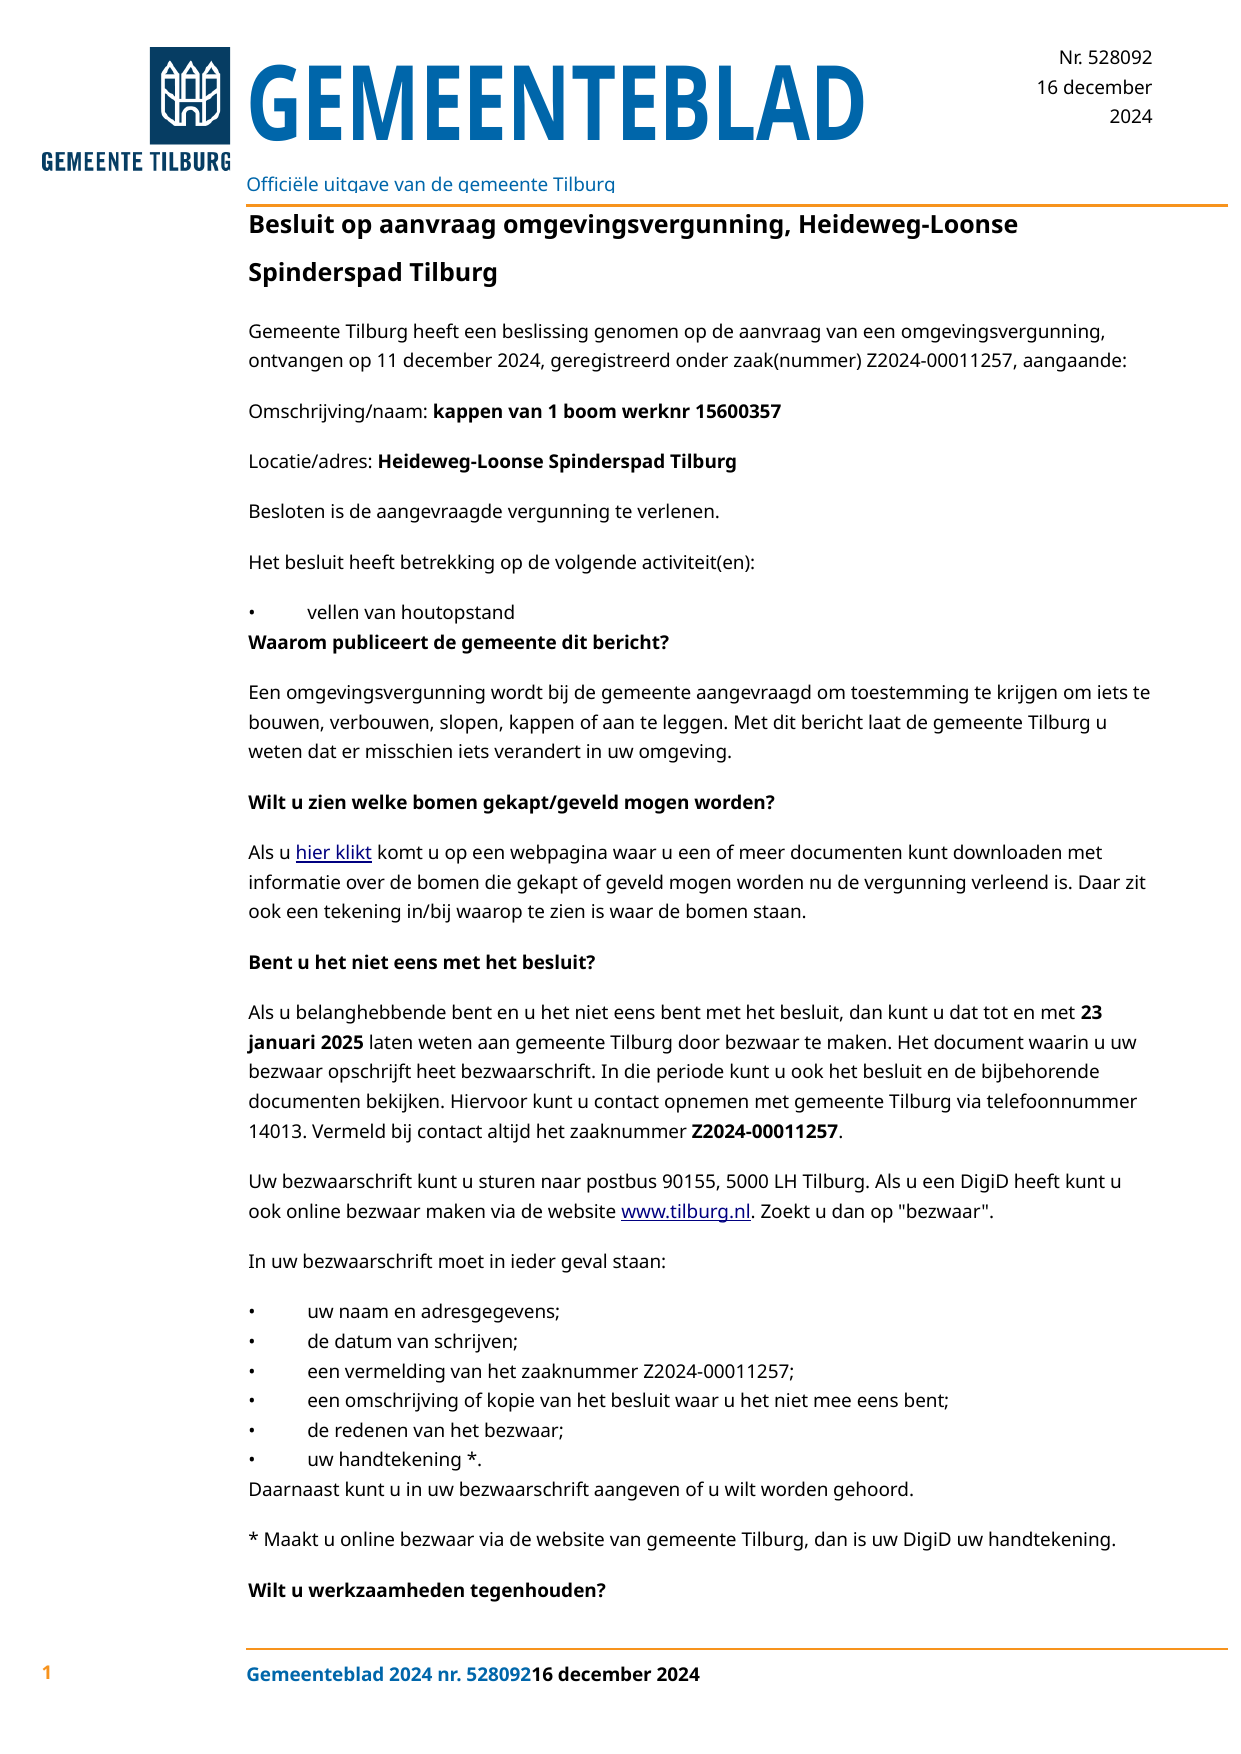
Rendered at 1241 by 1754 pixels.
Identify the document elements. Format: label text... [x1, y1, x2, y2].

text In uw bezwaarschrift moet in ieder geval staan: [248, 1248, 1152, 1274]
text Gemeente Tilburg heeft een beslissing genomen op de aanvraag van een omgevingsvergunning, ontvangen op 11 december 2024, geregistreerd onder zaak(nummer) Z2024-00011257, aangaande: [248, 318, 1152, 373]
text Waarom publiceert de gemeente dit bericht? [248, 629, 1152, 655]
list een omschrijving of kopie van het besluit waar u het niet mee eens bent; [248, 1387, 1152, 1413]
list de redenen van het bezwaar; [248, 1417, 1152, 1443]
list vellen van houtopstand [248, 599, 1152, 625]
list een vermelding van het zaaknummer Z2024-00011257; [248, 1358, 1152, 1384]
list de datum van schrijven; [248, 1328, 1152, 1354]
text Een omgevingsvergunning wordt bij de gemeente aangevraagd om toestemming te krijgen om iets te bouwen, verbouwen, slopen, kappen of aan te leggen. Met dit bericht laat de gemeente Tilburg u weten dat er misschien iets verandert in uw omgeving. [248, 679, 1152, 764]
text Wilt u werkzaamheden tegenhouden? [248, 1577, 1152, 1603]
text Het besluit heeft betrekking op de volgende activiteit(en): [248, 549, 1152, 575]
text Uw bezwaarschrift kunt u sturen naar postbus 90155, 5000 LH Tilburg. Als u een DigiD heeft kunt u ook online bezwaar maken via de website www.tilburg.nl. Zoekt u dan op "bezwaar". [248, 1168, 1152, 1224]
text Wilt u zien welke bomen gekapt/geveld mogen worden? [248, 789, 1152, 815]
list uw handtekening *. [248, 1447, 1152, 1472]
picture [41, 47, 231, 172]
text Locatie/adres: Heideweg-Loonse Spinderspad Tilburg [248, 448, 1152, 474]
text Besluit op aanvraag omgevingsvergunning, Heideweg-Loonse Spinderspad Tilburg [248, 207, 1152, 288]
text * Maakt u online bezwaar via de website van gemeente Tilburg, dan is uw DigiD uw handtekening. [248, 1527, 1152, 1552]
text Als u hier klikt komt u op een webpagina waar u een of meer documenten kunt downloaden met informatie over de bomen die gekapt of geveld mogen worden nu de vergunning verleend is. Daar zit ook een tekening in/bij waarop te zien is waar de bomen staan. [248, 839, 1152, 924]
list uw naam en adresgegevens; [248, 1299, 1152, 1324]
text Omschrijving/naam: kappen van 1 boom werknr 15600357 [248, 398, 1152, 424]
text Bent u het niet eens met het besluit? [248, 949, 1152, 975]
text Daarnaast kunt u in uw bezwaarschrift aangeven of u wilt worden gehoord. [248, 1476, 1152, 1502]
text Besloten is de aangevraagde vergunning te verlenen. [248, 499, 1152, 524]
text Als u belanghebbende bent en u het niet eens bent met het besluit, dan kunt u dat tot en met 23 januari 2025 laten weten aan gemeente Tilburg door bezwaar te maken. Het document waarin u uw bezwaar opschrijft heet bezwaarschrift. In die periode kunt u ook het besluit en de bijbehorende documenten bekijken. Hiervoor kunt u contact opnemen met gemeente Tilburg via telefoonnummer 14013. Vermeld bij contact altijd het zaaknummer Z2024-00011257. [248, 999, 1152, 1144]
